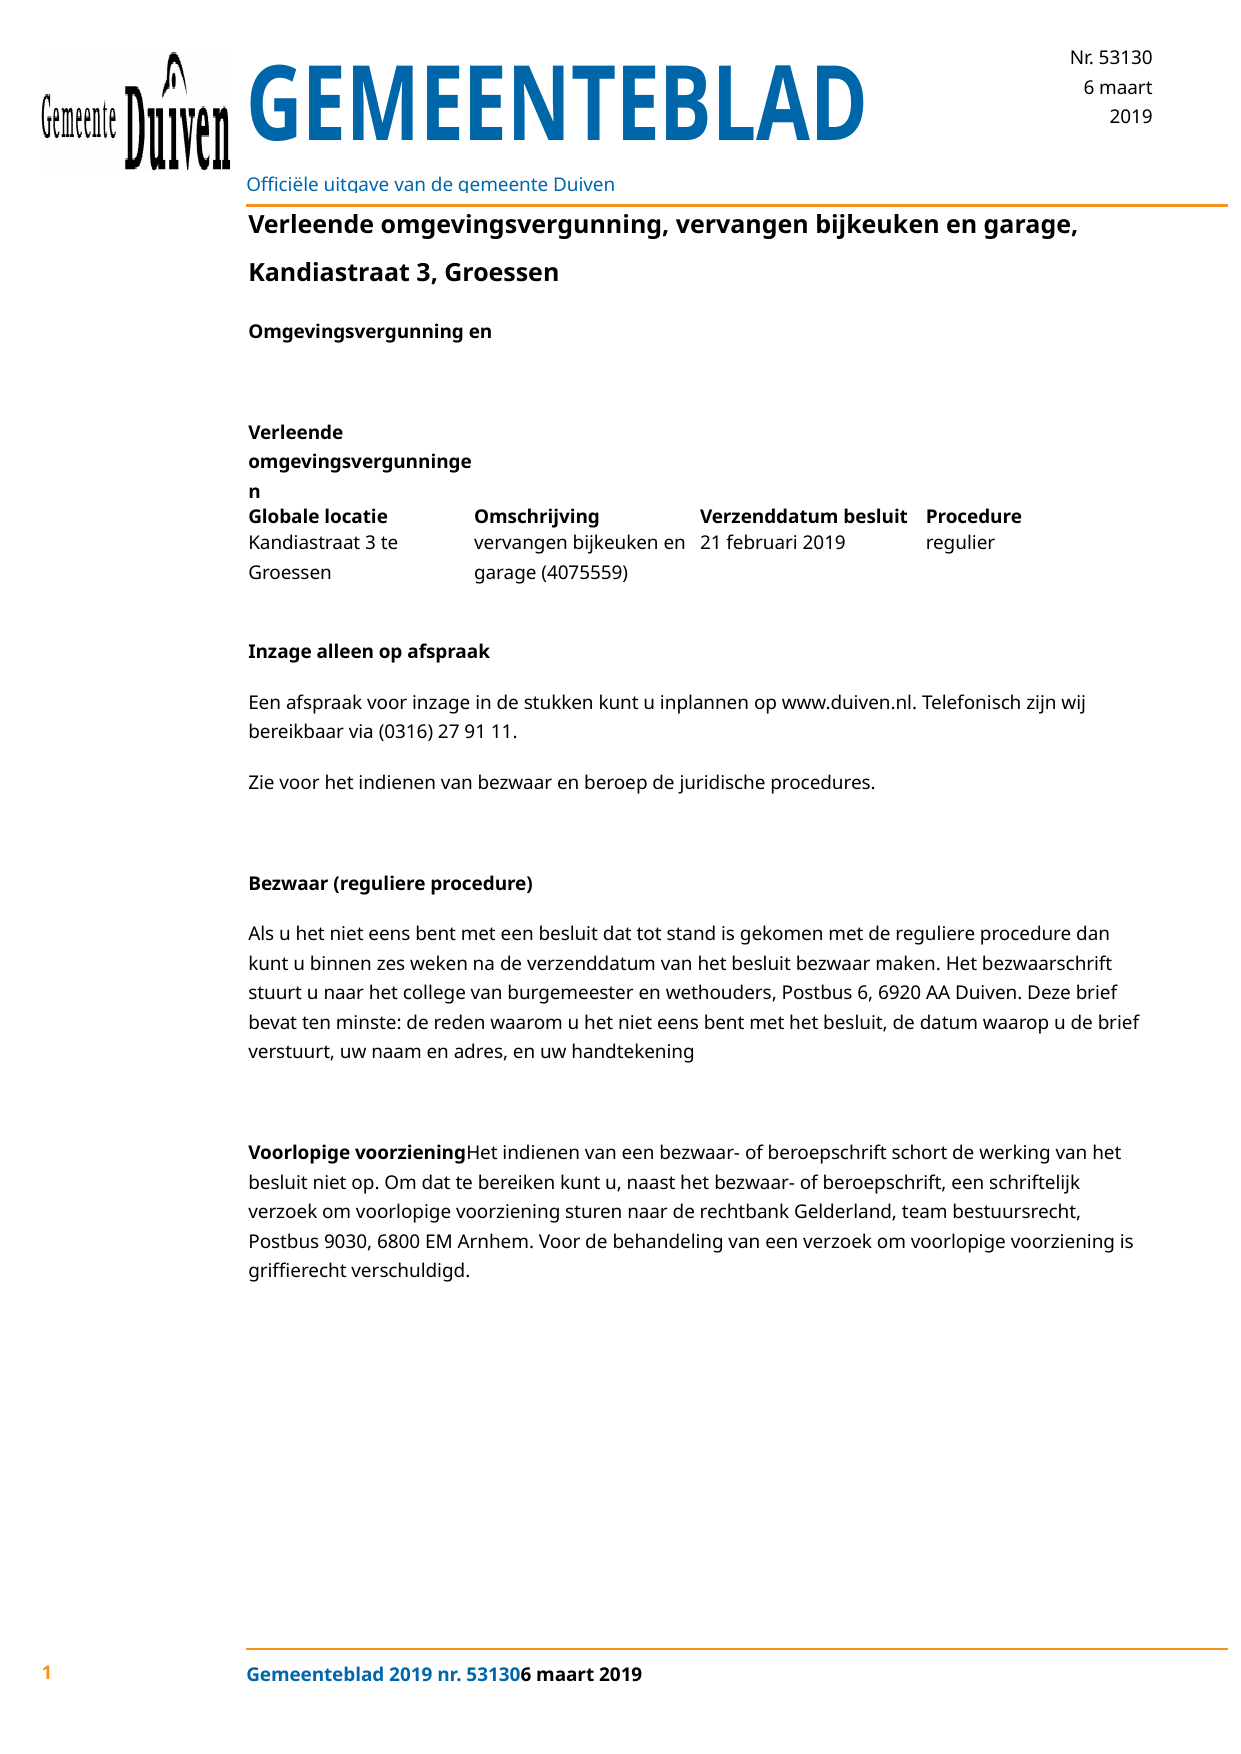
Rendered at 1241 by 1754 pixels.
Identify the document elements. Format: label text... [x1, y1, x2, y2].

table_cell Omschrijving [474, 504, 700, 529]
table_cell regulier [926, 530, 1152, 585]
table_cell Procedure [926, 504, 1152, 529]
table_cell vervangen bijkeuken en garage (4075559) [474, 530, 700, 585]
picture [41, 47, 231, 172]
text Voorlopige voorzieningHet indienen van een bezwaar- of beroepschrift schort de werking van het besluit niet op. Om dat te bereiken kunt u, naast het bezwaar- of beroepschrift, een schriftelijk verzoek om voorlopige voorziening sturen naar de rechtbank Gelderland, team bestuursrecht, Postbus 9030, 6800 EM Arnhem. Voor de behandeling van een verzoek om voorlopige voorziening is griffierecht verschuldigd. [248, 1139, 1152, 1283]
table_cell Kandiastraat 3 te Groessen [248, 530, 474, 585]
table_header Verleende omgevingsvergunningen [248, 419, 474, 504]
table_cell Globale locatie [248, 504, 474, 529]
text Verleende omgevingsvergunning, vervangen bijkeuken en garage, Kandiastraat 3, Groessen [248, 207, 1152, 288]
text Zie voor het indienen van bezwaar en beroep de juridische procedures. [248, 769, 1152, 794]
table_cell Verzenddatum besluit [700, 504, 926, 529]
text Als u het niet eens bent met een besluit dat tot stand is gekomen met de reguliere procedure dan kunt u binnen zes weken na de verzenddatum van het besluit bezwaar maken. Het bezwaarschrift stuurt u naar het college van burgemeester en wethouders, Postbus 6, 6920 AA Duiven. Deze brief bevat ten minste: de reden waarom u het niet eens bent met het besluit, de datum waarop u de brief verstuurt, uw naam en adres, en uw handtekening [248, 920, 1152, 1064]
text Inzage alleen op afspraak [248, 638, 1152, 664]
text Omgevingsvergunning en [248, 318, 1152, 344]
text Een afspraak voor inzage in de stukken kunt u inplannen op www.duiven.nl. Telefonisch zijn wij bereikbaar via (0316) 27 91 11. [248, 689, 1152, 744]
text Bezwaar (reguliere procedure) [248, 870, 1152, 895]
table_cell 21 februari 2019 [700, 530, 926, 585]
